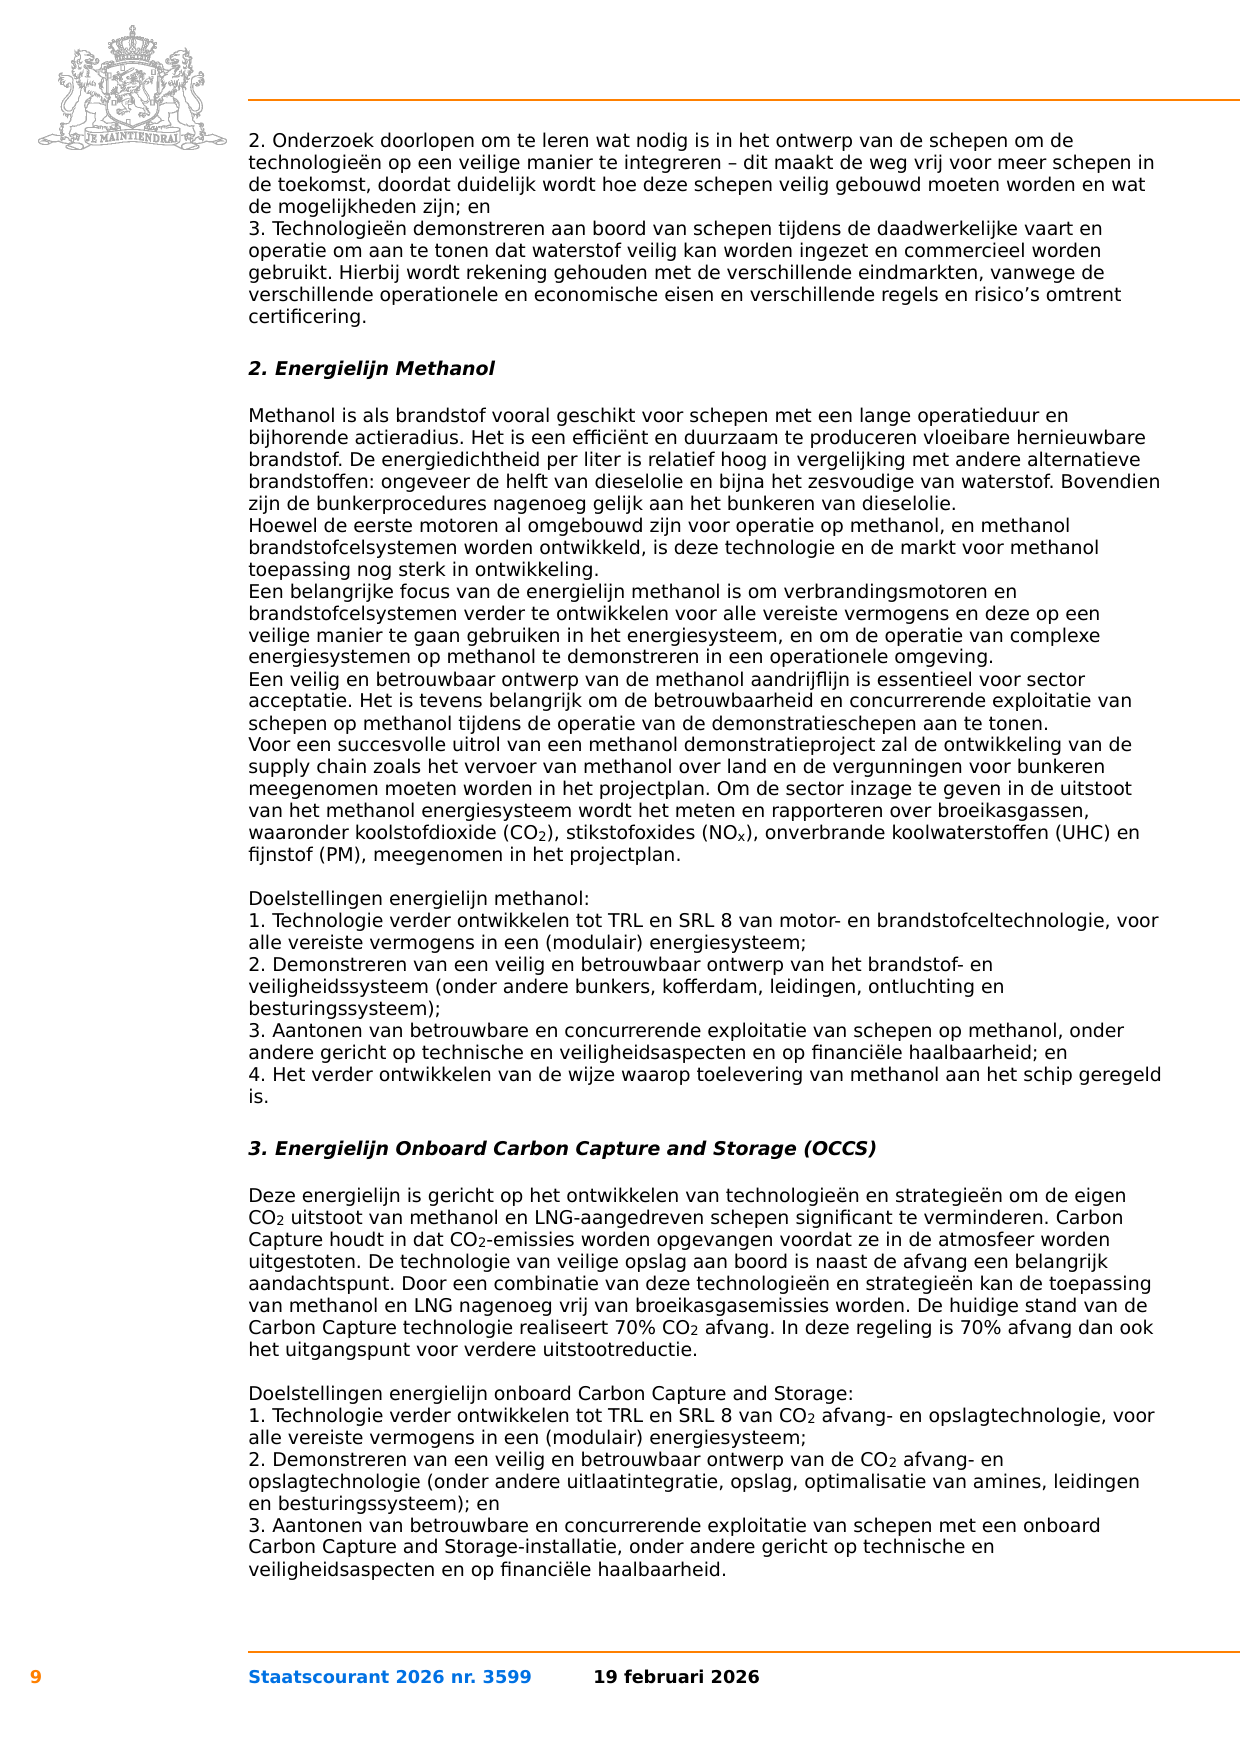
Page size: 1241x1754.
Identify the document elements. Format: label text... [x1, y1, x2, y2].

text Een belangrijke focus van de energielijn methanol is om verbrandingsmotoren en brandstofcelsystemen verder te ontwikkelen voor alle vereiste vermogens en deze op een veilige manier te gaan gebruiken in het energiesysteem, en om de operatie van complexe energiesystemen op methanol te demonstreren in een operationele omgeving. [248, 581, 1163, 668]
text Doelstellingen energielijn methanol: [248, 888, 1163, 910]
text Deze energielijn is gericht op het ontwikkelen van technologieën en strategieën om de eigen CO2 uitstoot van methanol en LNG-aangedreven schepen significant te verminderen. Carbon Capture houdt in dat CO2-emissies worden opgevangen voordat ze in de atmosfeer worden uitgestoten. De technologie van veilige opslag aan boord is naast de afvang een belangrijk aandachtspunt. Door een combinatie van deze technologieën en strategieën kan de toepassing van methanol en LNG nagenoeg vrij van broeikasgasemissies worden. De huidige stand van de Carbon Capture technologie realiseert 70% CO2 afvang. In deze regeling is 70% afvang dan ook het uitgangspunt voor verdere uitstootreductie. [248, 1185, 1163, 1361]
text Hoewel de eerste motoren al omgebouwd zijn voor operatie op methanol, en methanol brandstofcelsystemen worden ontwikkeld, is deze technologie en de markt voor methanol toepassing nog sterk in ontwikkeling. [248, 514, 1163, 581]
text 2. Demonstreren van een veilig en betrouwbaar ontwerp van de CO2 afvang- en opslagtechnologie (onder andere uitlaatintegratie, opslag, optimalisatie van amines, leidingen en besturingssysteem); en [248, 1448, 1163, 1514]
text 3. Technologieën demonstreren aan boord van schepen tijdens de daadwerkelijke vaart en operatie om aan te tonen dat waterstof veilig kan worden ingezet en commercieel worden gebruikt. Hierbij wordt rekening gehouden met de verschillende eindmarkten, vanwege de verschillende operationele en economische eisen en verschillende regels en risico’s omtrent certificering. [248, 218, 1163, 328]
text 2. Demonstreren van een veilig en betrouwbaar ontwerp van het brandstof- en veiligheidssysteem (onder andere bunkers, kofferdam, leidingen, ontluchting en besturingssysteem); [248, 954, 1163, 1020]
text Een veilig en betrouwbaar ontwerp van de methanol aandrijflijn is essentieel voor sector acceptatie. Het is tevens belangrijk om de betrouwbaarheid en concurrerende exploitatie van schepen op methanol tijdens de operatie van de demonstratieschepen aan te tonen. [248, 668, 1163, 734]
text 3. Aantonen van betrouwbare en concurrerende exploitatie van schepen met een onboard Carbon Capture and Storage-installatie, onder andere gericht op technische en veiligheidsaspecten en op financiële haalbaarheid. [248, 1514, 1163, 1580]
text 1. Technologie verder ontwikkelen tot TRL en SRL 8 van CO2 afvang- en opslagtechnologie, voor alle vereiste vermogens in een (modulair) energiesysteem; [248, 1404, 1163, 1448]
picture [38, 25, 227, 150]
subtitle 3. Energielijn Onboard Carbon Capture and Storage (OCCS) [248, 1138, 1163, 1160]
subtitle 2. Energielijn Methanol [248, 358, 1163, 380]
text 2. Onderzoek doorlopen om te leren wat nodig is in het ontwerp van de schepen om de technologieën op een veilige manier te integreren – dit maakt de weg vrij voor meer schepen in de toekomst, doordat duidelijk wordt hoe deze schepen veilig gebouwd moeten worden en wat de mogelijkheden zijn; en [248, 130, 1163, 218]
text Doelstellingen energielijn onboard Carbon Capture and Storage: [248, 1383, 1163, 1404]
text 4. Het verder ontwikkelen van de wijze waarop toelevering van methanol aan het schip geregeld is. [248, 1064, 1163, 1108]
text 1. Technologie verder ontwikkelen tot TRL en SRL 8 van motor- en brandstofceltechnologie, voor alle vereiste vermogens in een (modulair) energiesysteem; [248, 910, 1163, 954]
text Methanol is als brandstof vooral geschikt voor schepen met een lange operatieduur en bijhorende actieradius. Het is een efficiënt en duurzaam te produceren vloeibare hernieuwbare brandstof. De energiedichtheid per liter is relatief hoog in vergelijking met andere alternatieve brandstoffen: ongeveer de helft van dieselolie en bijna het zesvoudige van waterstof. Bovendien zijn de bunkerprocedures nagenoeg gelijk aan het bunkeren van dieselolie. [248, 405, 1163, 514]
text Voor een succesvolle uitrol van een methanol demonstratieproject zal de ontwikkeling van de supply chain zoals het vervoer van methanol over land en de vergunningen voor bunkeren meegenomen moeten worden in het projectplan. Om de sector inzage te geven in de uitstoot van het methanol energiesysteem wordt het meten en rapporteren over broeikasgassen, waaronder koolstofdioxide (CO2), stikstofoxides (NOx), onverbrande koolwaterstoffen (UHC) en fijnstof (PM), meegenomen in het projectplan. [248, 734, 1163, 866]
text 3. Aantonen van betrouwbare en concurrerende exploitatie van schepen op methanol, onder andere gericht op technische en veiligheidsaspecten en op financiële haalbaarheid; en [248, 1020, 1163, 1064]
